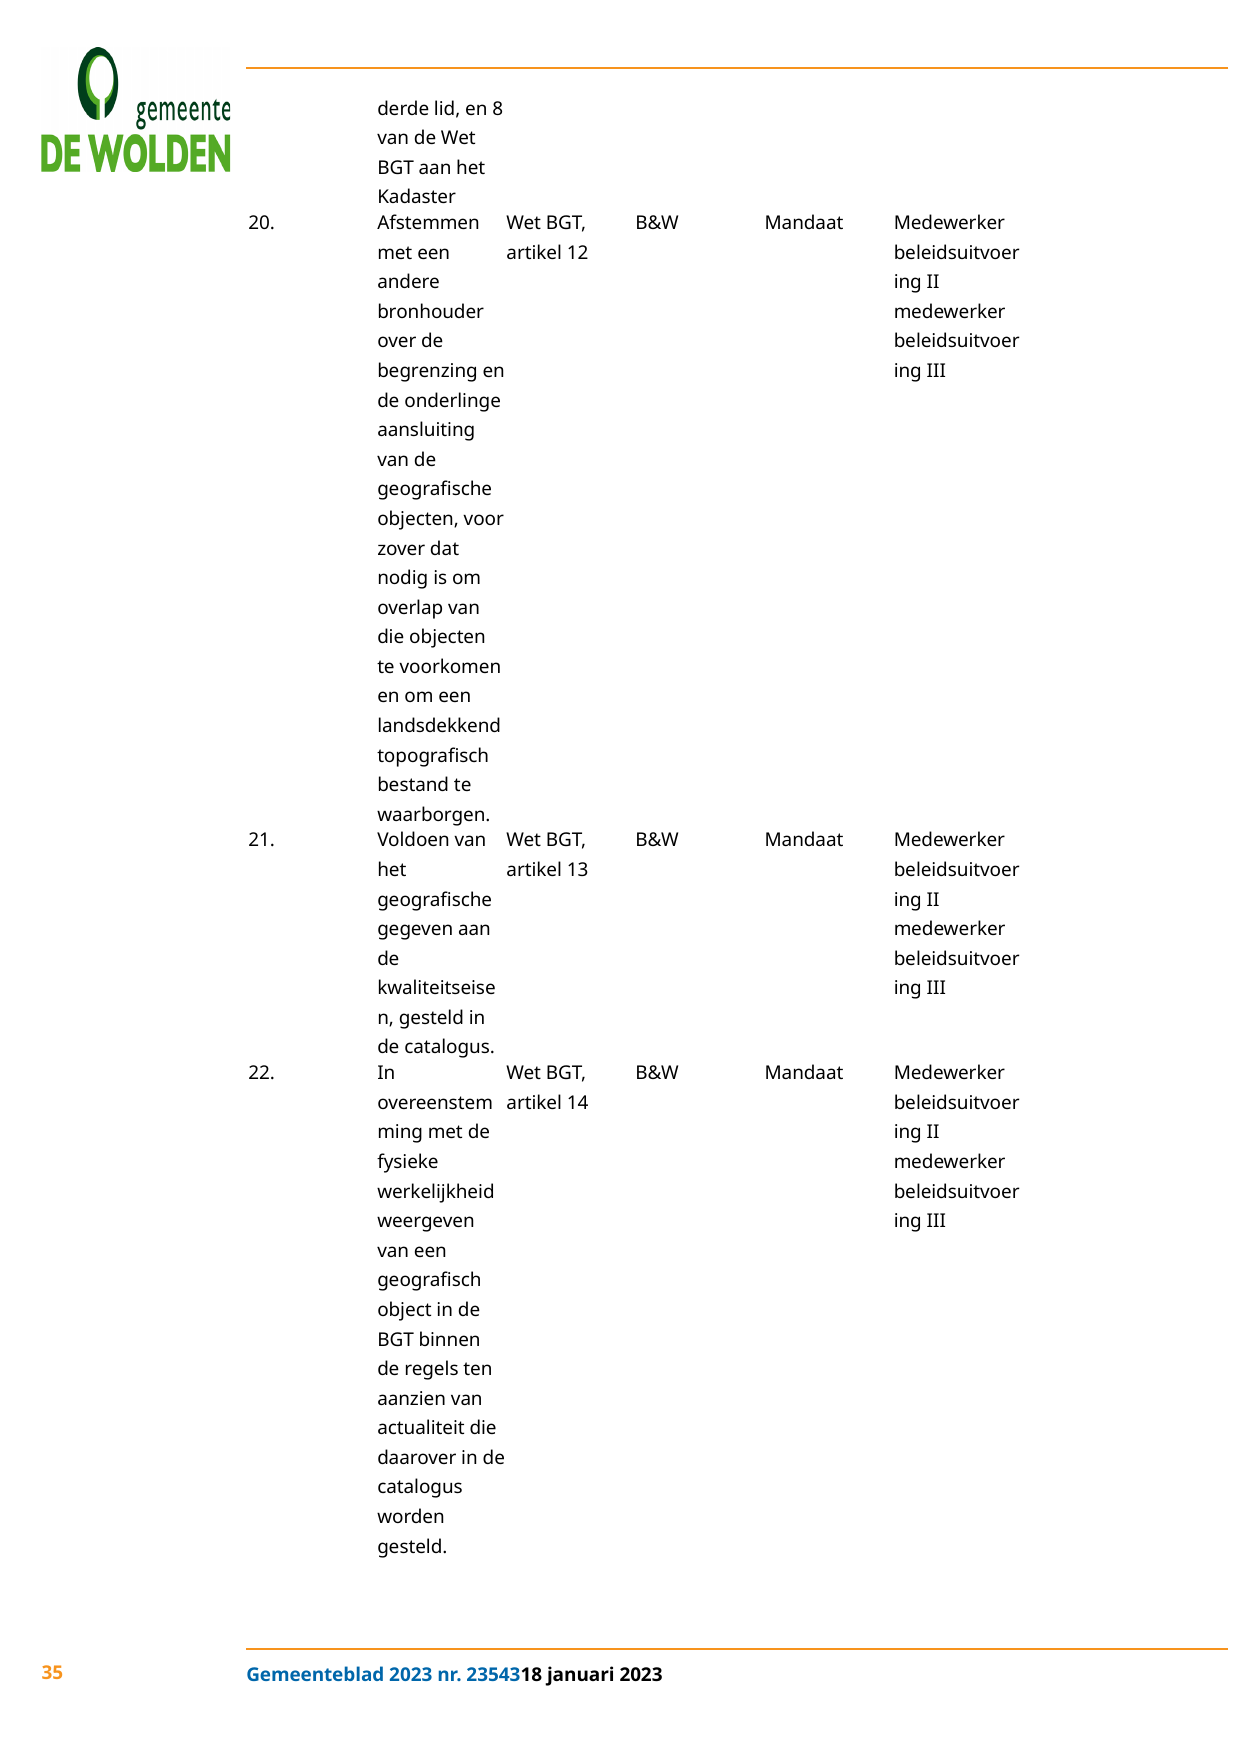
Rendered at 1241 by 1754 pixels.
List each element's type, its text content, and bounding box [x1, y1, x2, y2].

table_cell [1023, 827, 1152, 1059]
picture [41, 47, 231, 172]
table_cell [506, 95, 635, 209]
table_cell B&W [635, 827, 764, 1059]
table_cell derde lid, en 8 van de Wet BGT aan het Kadaster [377, 95, 506, 209]
table_cell [1023, 209, 1152, 827]
table_cell [248, 209, 377, 827]
table_cell [635, 95, 764, 209]
table_cell [764, 95, 893, 209]
table_cell Mandaat [764, 827, 893, 1059]
table_cell Wet BGT, artikel 12 [506, 209, 635, 827]
table_cell [248, 827, 377, 1059]
table_cell Mandaat [764, 1060, 893, 1558]
table_cell [1023, 1060, 1152, 1558]
table_cell [894, 95, 1022, 209]
table_cell [248, 95, 377, 209]
table_cell Afstemmen met een andere bronhouder over de begrenzing en de onderlinge aansluiting van de geografische objecten, voor zover dat nodig is om overlap van die objecten te voorkomen en om een landsdekkend topografisch bestand te waarborgen. [377, 209, 506, 827]
table_cell Medewerker beleidsuitvoering II medewerker beleidsuitvoering III [894, 209, 1022, 827]
table_cell Wet BGT, artikel 14 [506, 1060, 635, 1558]
table_cell B&W [635, 209, 764, 827]
table_cell Mandaat [764, 209, 893, 827]
table_cell B&W [635, 1060, 764, 1558]
table_cell Wet BGT, artikel 13 [506, 827, 635, 1059]
table_cell [1023, 95, 1152, 209]
table_cell Voldoen van het geografische gegeven aan de kwaliteitseisen, gesteld in de catalogus. [377, 827, 506, 1059]
table_cell In overeenstemming met de fysieke werkelijkheid weergeven van een geografisch object in de BGT binnen de regels ten aanzien van actualiteit die daarover in de catalogus worden gesteld. [377, 1060, 506, 1558]
table_cell Medewerker beleidsuitvoering II medewerker beleidsuitvoering III [894, 1060, 1022, 1558]
table_cell Medewerker beleidsuitvoering II medewerker beleidsuitvoering III [894, 827, 1022, 1059]
table_cell [248, 1060, 377, 1558]
